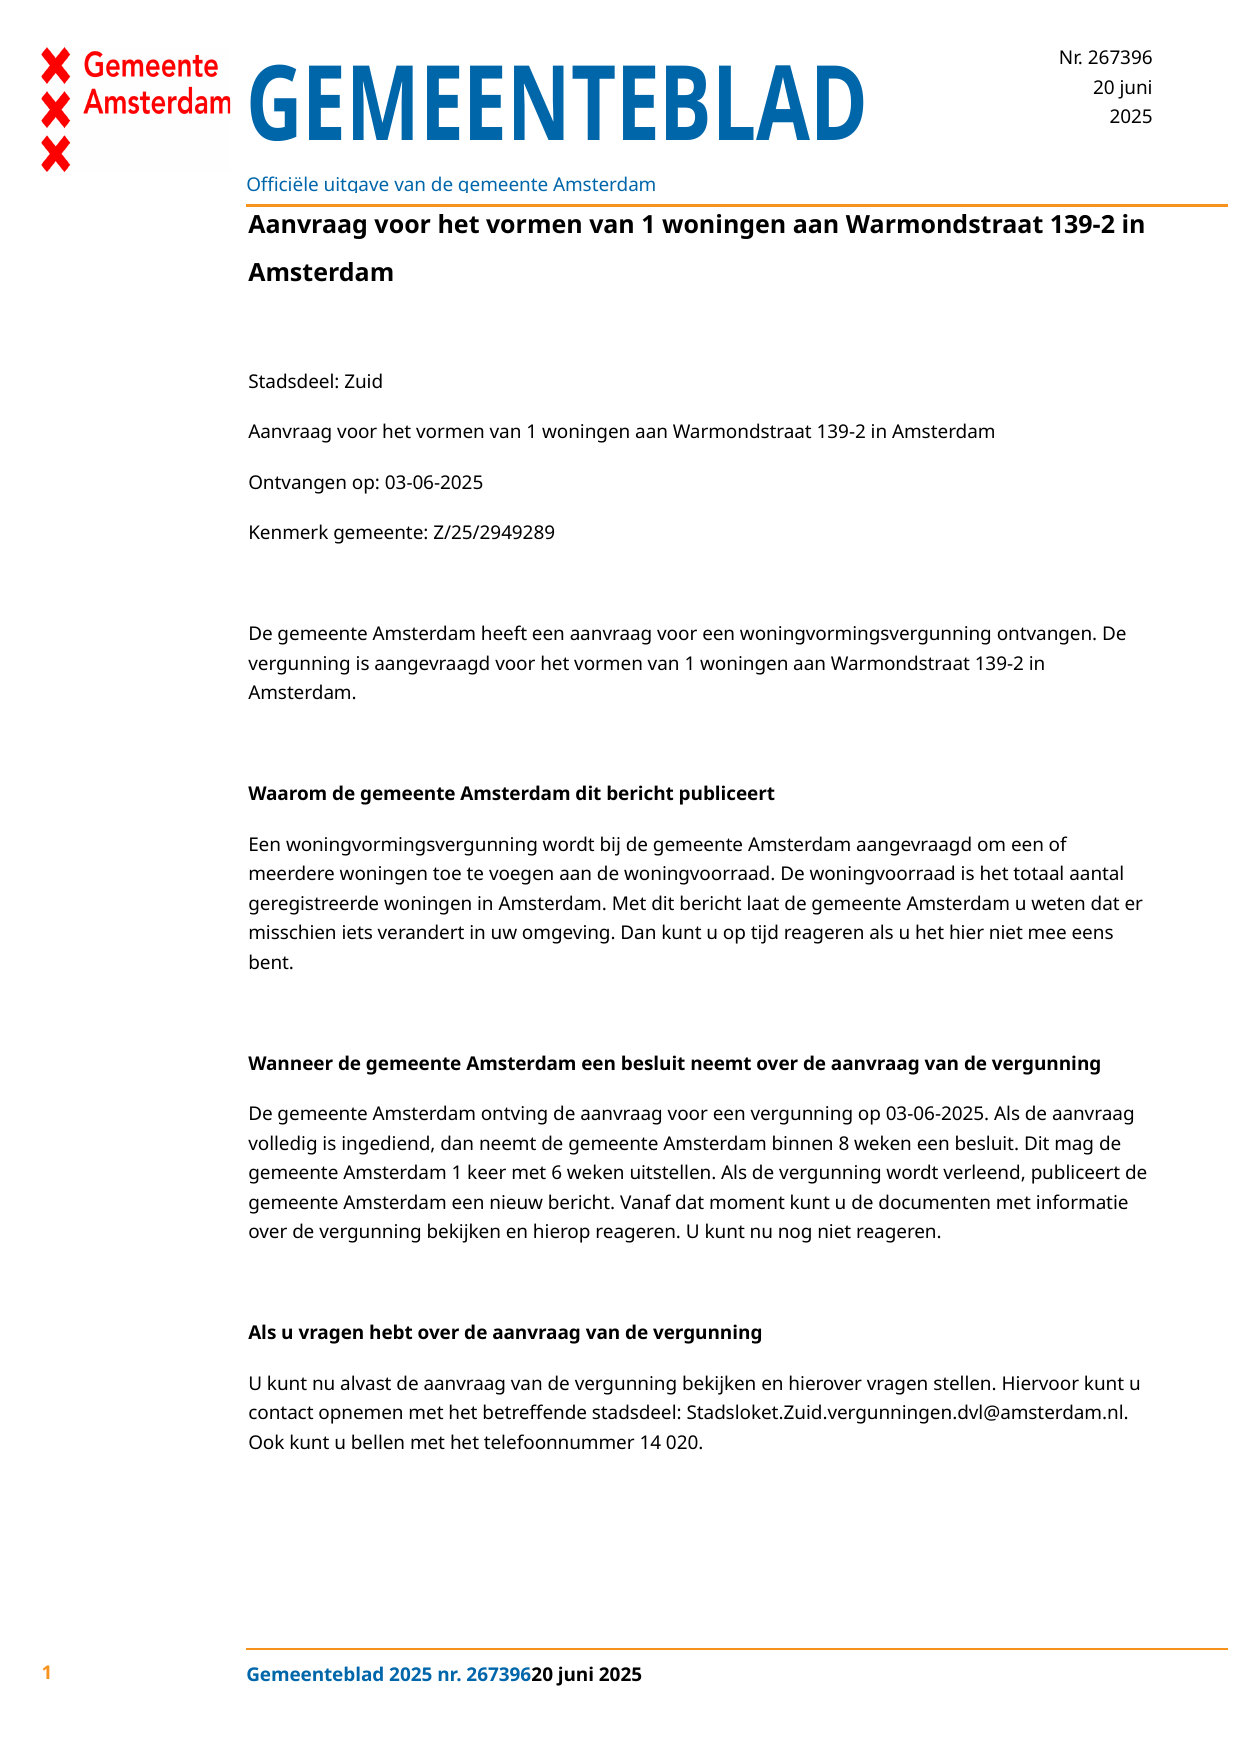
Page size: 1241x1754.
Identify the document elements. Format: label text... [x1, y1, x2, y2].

picture [41, 47, 231, 172]
text Een woningvormingsvergunning wordt bij de gemeente Amsterdam aangevraagd om een of meerdere woningen toe te voegen aan de woningvoorraad. De woningvoorraad is het totaal aantal geregistreerde woningen in Amsterdam. Met dit bericht laat de gemeente Amsterdam u weten dat er misschien iets verandert in uw omgeving. Dan kunt u op tijd reageren als u het hier niet mee eens bent. [248, 831, 1152, 975]
text Stadsdeel: Zuid [248, 368, 1152, 394]
text Aanvraag voor het vormen van 1 woningen aan Warmondstraat 139-2 in Amsterdam [248, 207, 1152, 288]
text Wanneer de gemeente Amsterdam een besluit neemt over de aanvraag van de vergunning [248, 1050, 1152, 1076]
text U kunt nu alvast de aanvraag van de vergunning bekijken en hierover vragen stellen. Hiervoor kunt u contact opnemen met het betreffende stadsdeel: Stadsloket.Zuid.vergunningen.dvl@amsterdam.nl. Ook kunt u bellen met het telefoonnummer 14 020. [248, 1370, 1152, 1455]
text Kenmerk gemeente: Z/25/2949289 [248, 519, 1152, 545]
text De gemeente Amsterdam heeft een aanvraag voor een woningvormingsvergunning ontvangen. De vergunning is aangevraagd voor het vormen van 1 woningen aan Warmondstraat 139-2 in Amsterdam. [248, 620, 1152, 705]
text Aanvraag voor het vormen van 1 woningen aan Warmondstraat 139-2 in Amsterdam [248, 419, 1152, 444]
text Waarom de gemeente Amsterdam dit bericht publiceert [248, 780, 1152, 806]
text De gemeente Amsterdam ontving de aanvraag voor een vergunning op 03-06-2025. Als de aanvraag volledig is ingediend, dan neemt de gemeente Amsterdam binnen 8 weken een besluit. Dit mag de gemeente Amsterdam 1 keer met 6 weken uitstellen. Als de vergunning wordt verleend, publiceert de gemeente Amsterdam een nieuw bericht. Vanaf dat moment kunt u de documenten met informatie over de vergunning bekijken en hierop reageren. U kunt nu nog niet reageren. [248, 1100, 1152, 1244]
text Ontvangen op: 03-06-2025 [248, 469, 1152, 495]
text Als u vragen hebt over de aanvraag van de vergunning [248, 1319, 1152, 1345]
